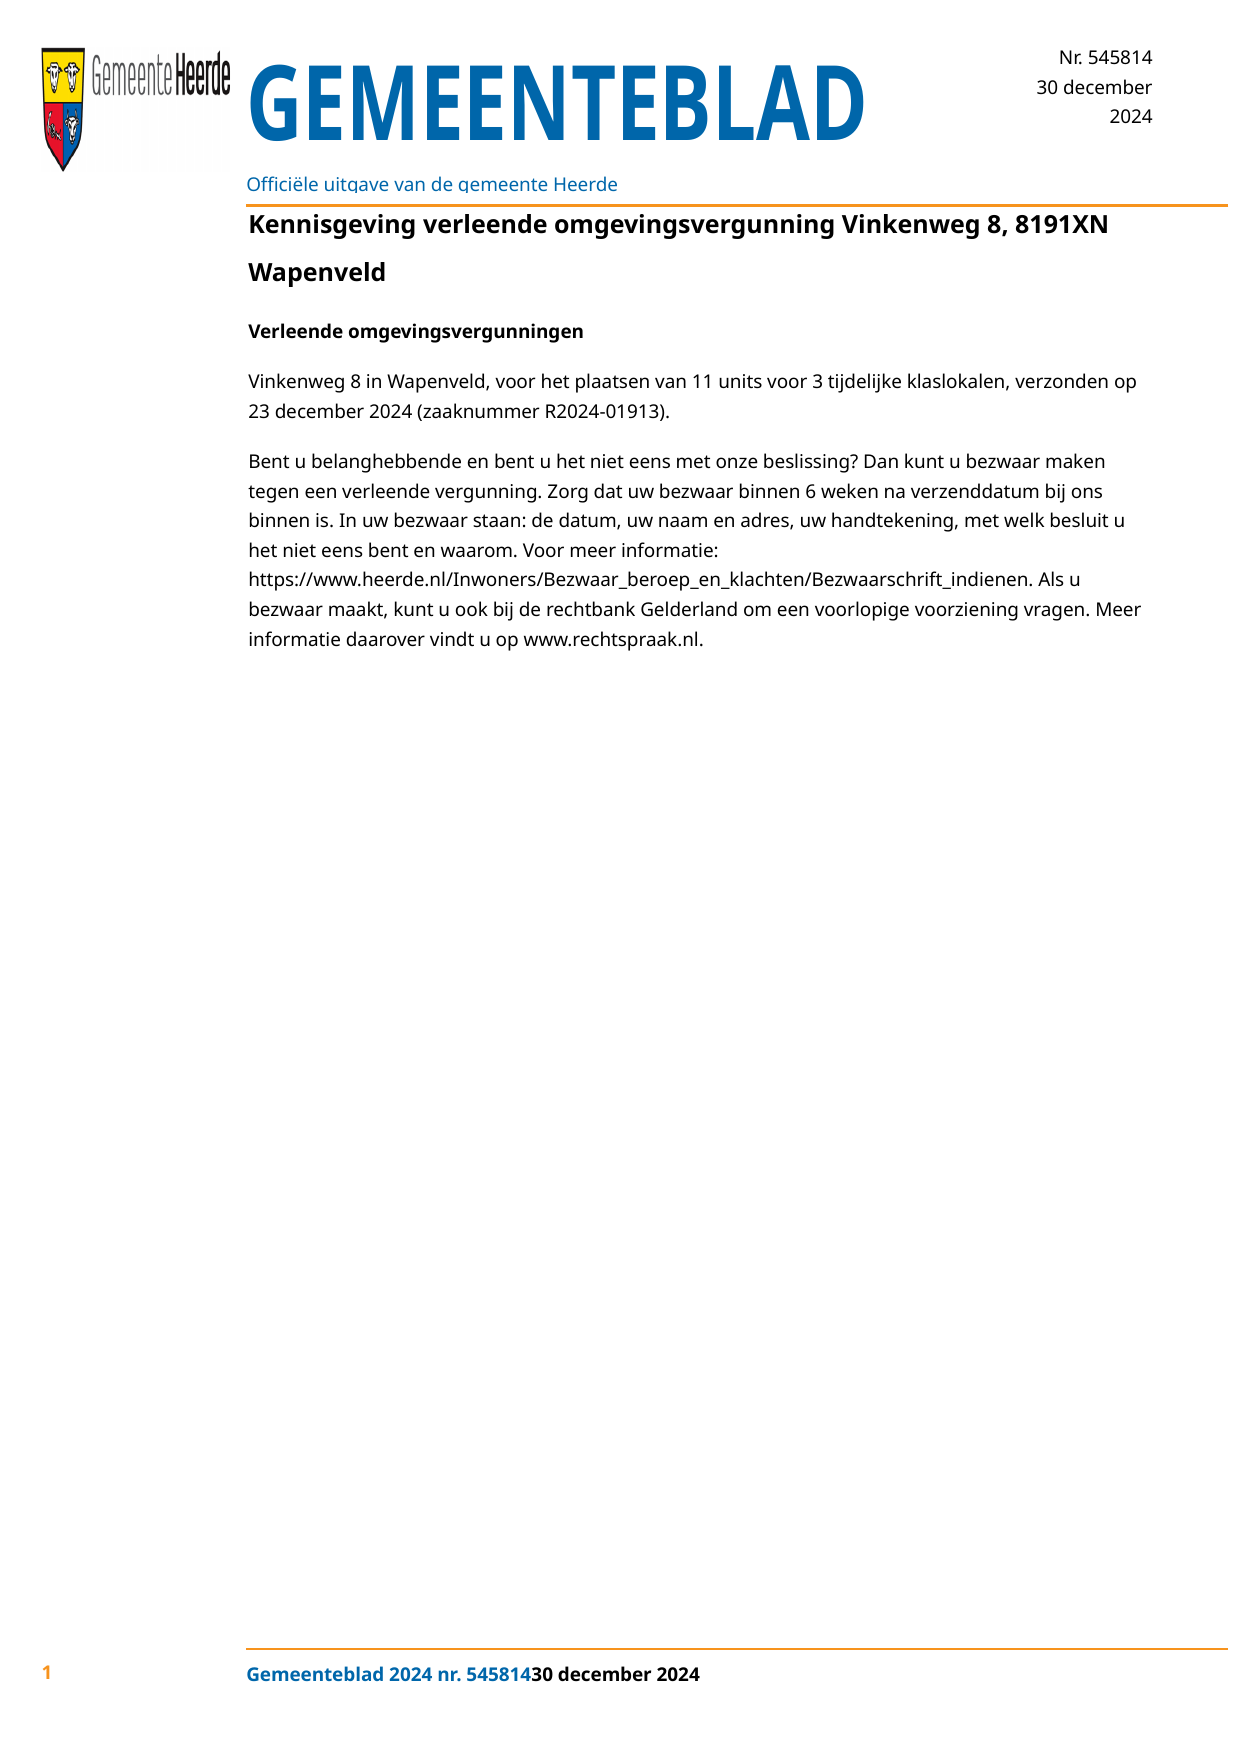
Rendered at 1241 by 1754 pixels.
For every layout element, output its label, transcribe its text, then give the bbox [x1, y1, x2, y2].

text Verleende omgevingsvergunningen [248, 318, 1152, 344]
text Kennisgeving verleende omgevingsvergunning Vinkenweg 8, 8191XN Wapenveld [248, 207, 1152, 288]
text Bent u belanghebbende en bent u het niet eens met onze beslissing? Dan kunt u bezwaar maken tegen een verleende vergunning. Zorg dat uw bezwaar binnen 6 weken na verzenddatum bij ons binnen is. In uw bezwaar staan: de datum, uw naam en adres, uw handtekening, met welk besluit u het niet eens bent en waarom. Voor meer informatie: https://www.heerde.nl/Inwoners/Bezwaar_beroep_en_klachten/Bezwaarschrift_indienen. Als u bezwaar maakt, kunt u ook bij de rechtbank Gelderland om een voorlopige voorziening vragen. Meer informatie daarover vindt u op www.rechtspraak.nl. [248, 448, 1152, 652]
text Vinkenweg 8 in Wapenveld, voor het plaatsen van 11 units voor 3 tijdelijke klaslokalen, verzonden op 23 december 2024 (zaaknummer R2024-01913). [248, 368, 1152, 424]
picture [41, 47, 231, 172]
